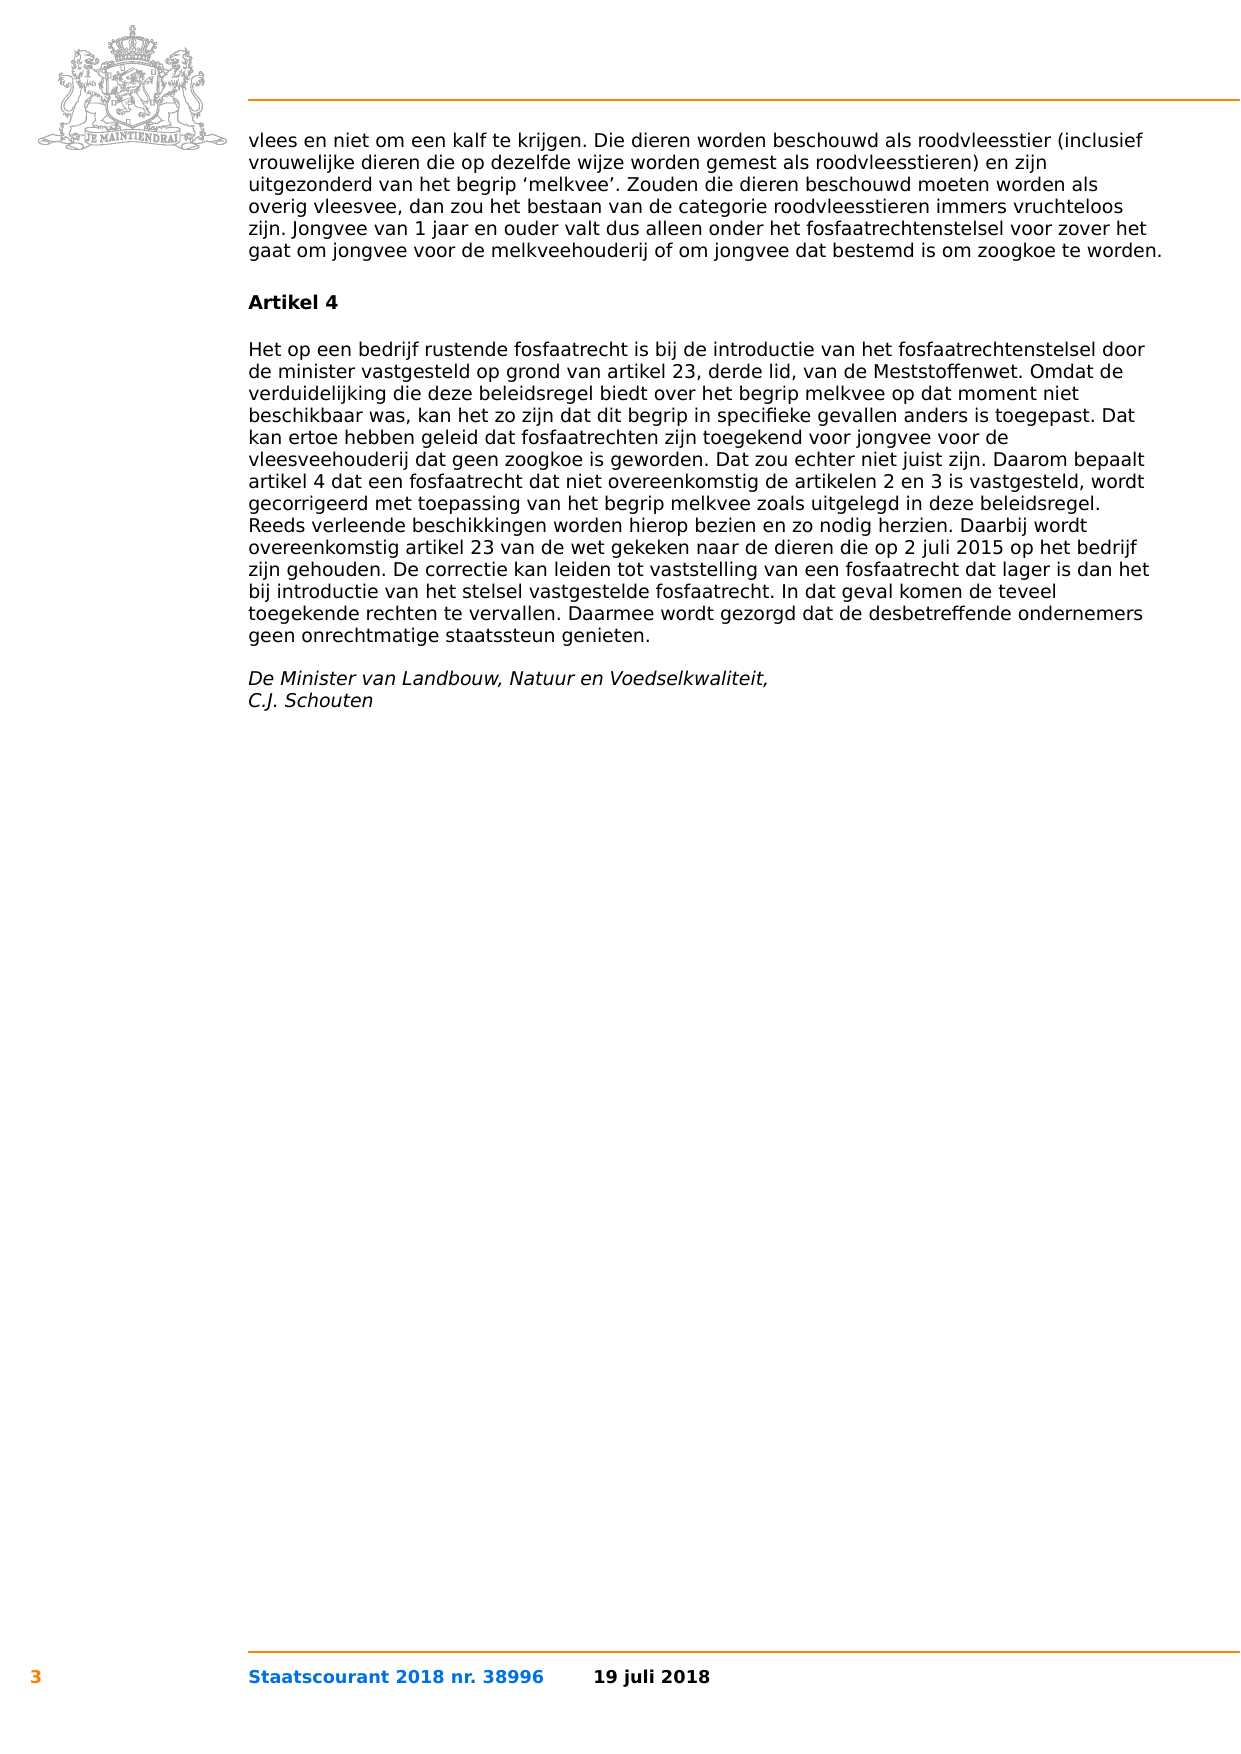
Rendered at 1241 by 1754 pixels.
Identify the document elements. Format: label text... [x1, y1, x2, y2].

text De Minister van Landbouw, Natuur en Voedselkwaliteit, C.J. Schouten [248, 668, 1163, 712]
text vlees en niet om een kalf te krijgen. Die dieren worden beschouwd als roodvleesstier (inclusief vrouwelijke dieren die op dezelfde wijze worden gemest als roodvleesstieren) en zijn uitgezonderd van het begrip ‘melkvee’. Zouden die dieren beschouwd moeten worden als overig vleesvee, dan zou het bestaan van de categorie roodvleesstieren immers vruchteloos zijn. Jongvee van 1 jaar en ouder valt dus alleen onder het fosfaatrechtenstelsel voor zover het gaat om jongvee voor de melkveehouderij of om jongvee dat bestemd is om zoogkoe te worden. [248, 130, 1163, 262]
subtitle Artikel 4 [248, 292, 1163, 314]
text Het op een bedrijf rustende fosfaatrecht is bij de introductie van het fosfaatrechtenstelsel door de minister vastgesteld op grond van artikel 23, derde lid, van de Meststoffenwet. Omdat de verduidelijking die deze beleidsregel biedt over het begrip melkvee op dat moment niet beschikbaar was, kan het zo zijn dat dit begrip in specifieke gevallen anders is toegepast. Dat kan ertoe hebben geleid dat fosfaatrechten zijn toegekend voor jongvee voor de vleesveehouderij dat geen zoogkoe is geworden. Dat zou echter niet juist zijn. Daarom bepaalt artikel 4 dat een fosfaatrecht dat niet overeenkomstig de artikelen 2 en 3 is vastgesteld, wordt gecorrigeerd met toepassing van het begrip melkvee zoals uitgelegd in deze beleidsregel. Reeds verleende beschikkingen worden hierop bezien en zo nodig herzien. Daarbij wordt overeenkomstig artikel 23 van de wet gekeken naar de dieren die op 2 juli 2015 op het bedrijf zijn gehouden. De correctie kan leiden tot vaststelling van een fosfaatrecht dat lager is dan het bij introductie van het stelsel vastgestelde fosfaatrecht. In dat geval komen de teveel toegekende rechten te vervallen. Daarmee wordt gezorgd dat de desbetreffende ondernemers geen onrechtmatige staatssteun genieten. [248, 339, 1163, 646]
picture [38, 25, 227, 150]
